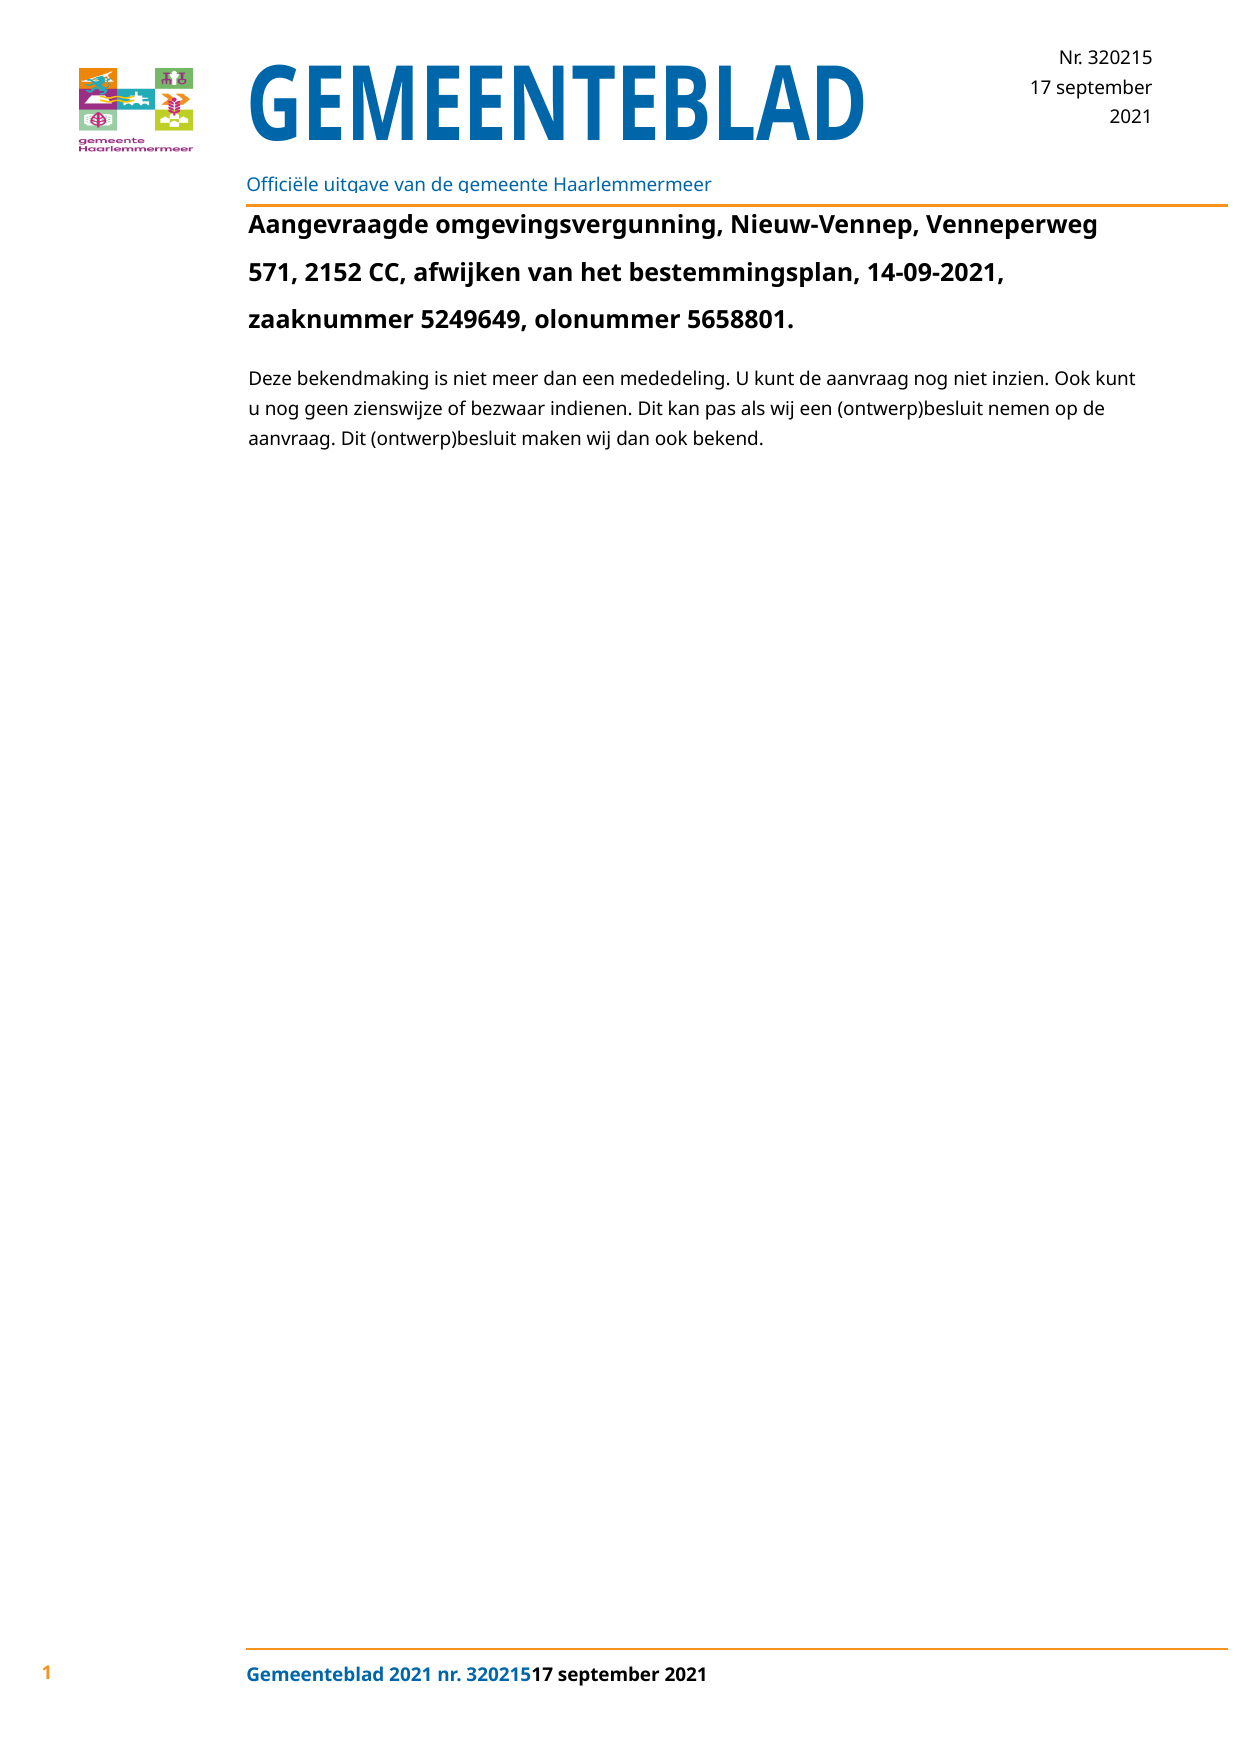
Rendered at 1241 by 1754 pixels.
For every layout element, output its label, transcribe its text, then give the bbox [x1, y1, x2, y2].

text Aangevraagde omgevingsvergunning, Nieuw-Vennep, Venneperweg 571, 2152 CC, afwijken van het bestemmingsplan, 14-09-2021, zaaknummer 5249649, olonummer 5658801. [248, 207, 1152, 336]
picture [41, 47, 231, 172]
text Deze bekendmaking is niet meer dan een mededeling. U kunt de aanvraag nog niet inzien. Ook kunt u nog geen zienswijze of bezwaar indienen. Dit kan pas als wij een (ontwerp)besluit nemen op de aanvraag. Dit (ontwerp)besluit maken wij dan ook bekend. [248, 366, 1152, 450]
